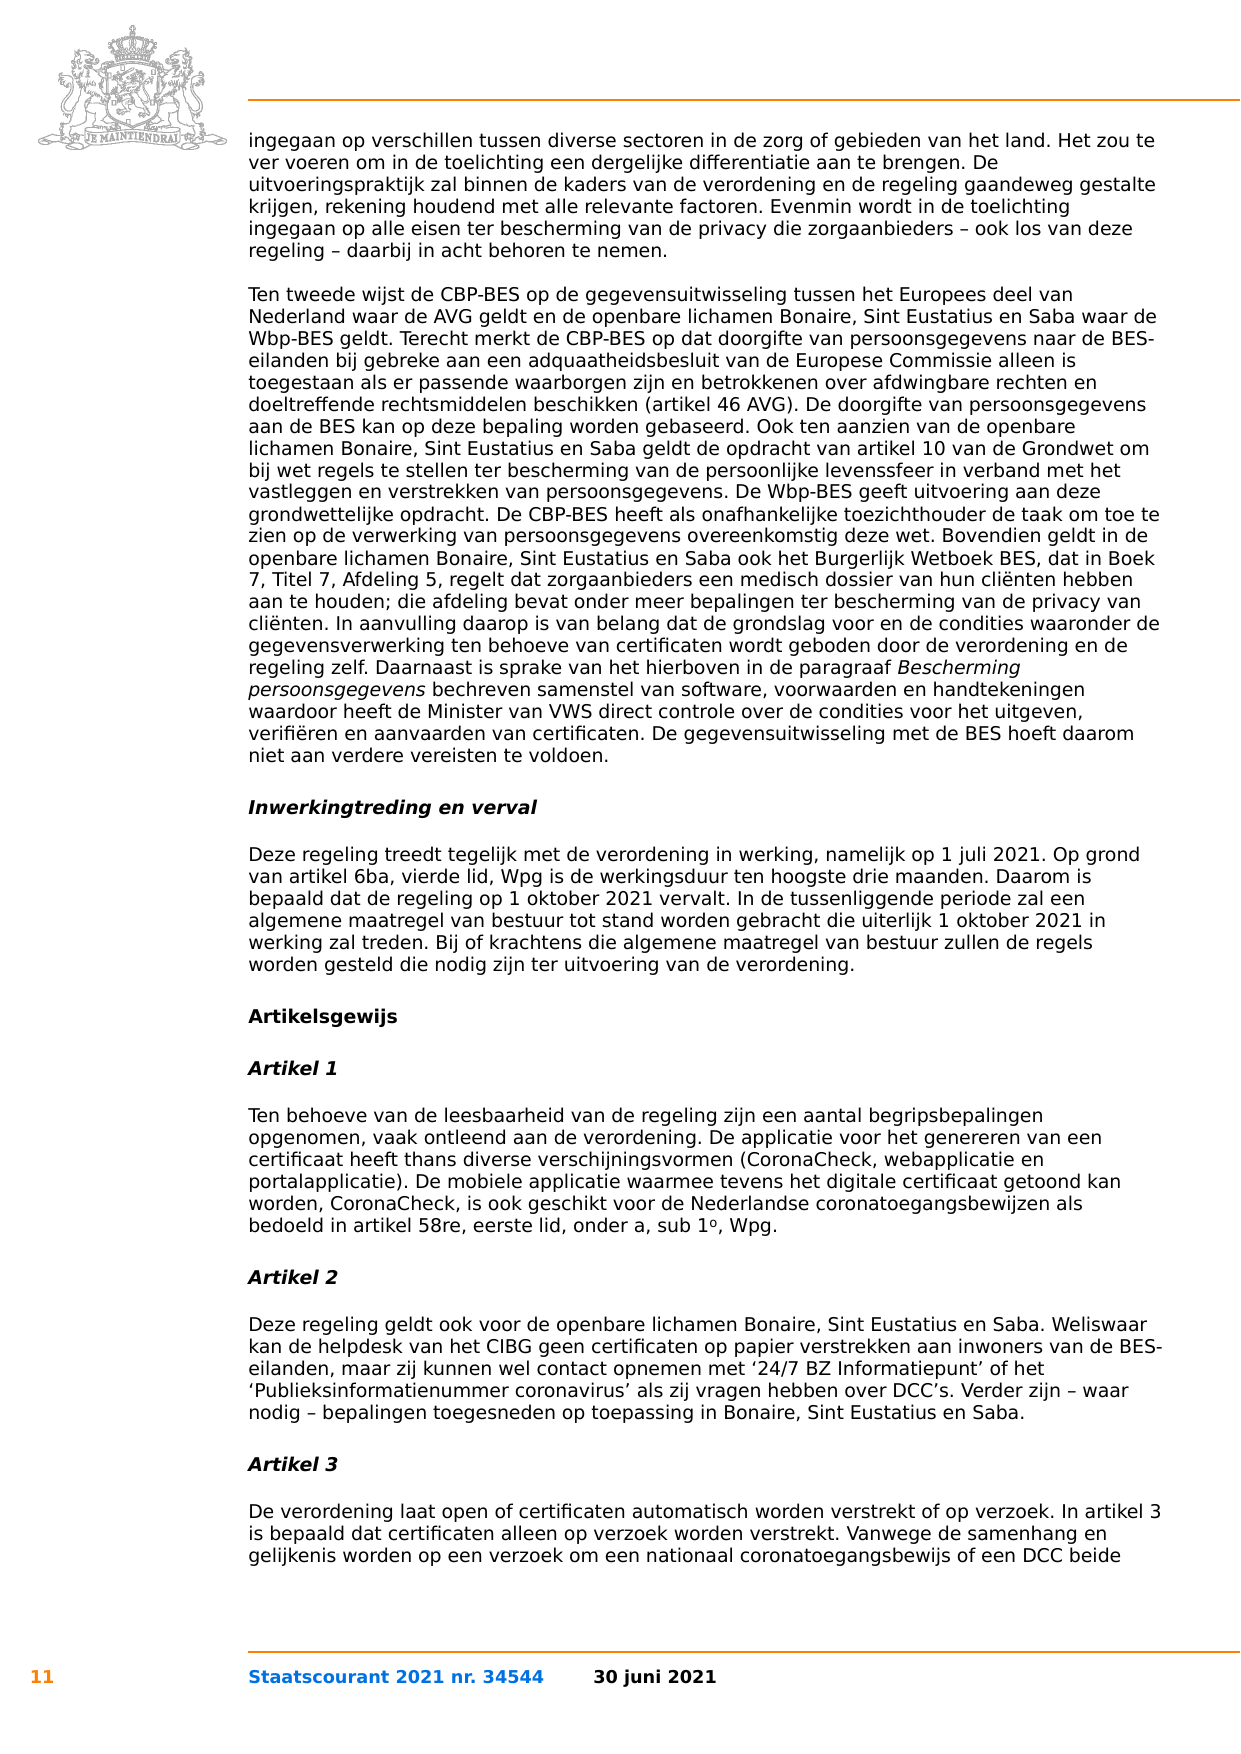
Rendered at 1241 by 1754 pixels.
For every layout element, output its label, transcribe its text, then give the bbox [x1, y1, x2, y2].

text Ten tweede wijst de CBP-BES op de gegevensuitwisseling tussen het Europees deel van Nederland waar de AVG geldt en de openbare lichamen Bonaire, Sint Eustatius en Saba waar de Wbp-BES geldt. Terecht merkt de CBP-BES op dat doorgifte van persoonsgegevens naar de BES-eilanden bij gebreke aan een adquaatheidsbesluit van de Europese Commissie alleen is toegestaan als er passende waarborgen zijn en betrokkenen over afdwingbare rechten en doeltreffende rechtsmiddelen beschikken (artikel 46 AVG). De doorgifte van persoonsgegevens aan de BES kan op deze bepaling worden gebaseerd. Ook ten aanzien van de openbare lichamen Bonaire, Sint Eustatius en Saba geldt de opdracht van artikel 10 van de Grondwet om bij wet regels te stellen ter bescherming van de persoonlijke levenssfeer in verband met het vastleggen en verstrekken van persoonsgegevens. De Wbp-BES geeft uitvoering aan deze grondwettelijke opdracht. De CBP-BES heeft als onafhankelijke toezichthouder de taak om toe te zien op de verwerking van persoonsgegevens overeenkomstig deze wet. Bovendien geldt in de openbare lichamen Bonaire, Sint Eustatius en Saba ook het Burgerlijk Wetboek BES, dat in Boek 7, Titel 7, Afdeling 5, regelt dat zorgaanbieders een medisch dossier van hun cliënten hebben aan te houden; die afdeling bevat onder meer bepalingen ter bescherming van de privacy van cliënten. In aanvulling daarop is van belang dat de grondslag voor en de condities waaronder de gegevensverwerking ten behoeve van certificaten wordt geboden door de verordening en de regeling zelf. Daarnaast is sprake van het hierboven in de paragraaf Bescherming persoonsgegevens bechreven samenstel van software, voorwaarden en handtekeningen waardoor heeft de Minister van VWS direct controle over de condities voor het uitgeven, verifiëren en aanvaarden van certificaten. De gegevensuitwisseling met de BES hoeft daarom niet aan verdere vereisten te voldoen. [248, 284, 1163, 767]
text Deze regeling geldt ook voor de openbare lichamen Bonaire, Sint Eustatius en Saba. Weliswaar kan de helpdesk van het CIBG geen certificaten op papier verstrekken aan inwoners van de BES-eilanden, maar zij kunnen wel contact opnemen met ‘24/7 BZ Informatiepunt’ of het ‘Publieksinformatienummer coronavirus’ als zij vragen hebben over DCC’s. Verder zijn – waar nodig – bepalingen toegesneden op toepassing in Bonaire, Sint Eustatius en Saba. [248, 1314, 1163, 1424]
text ingegaan op verschillen tussen diverse sectoren in de zorg of gebieden van het land. Het zou te ver voeren om in de toelichting een dergelijke differentiatie aan te brengen. De uitvoeringspraktijk zal binnen de kaders van de verordening en de regeling gaandeweg gestalte krijgen, rekening houdend met alle relevante factoren. Evenmin wordt in de toelichting ingegaan op alle eisen ter bescherming van de privacy die zorgaanbieders – ook los van deze regeling – daarbij in acht behoren te nemen. [248, 130, 1163, 262]
subtitle Artikel 1 [248, 1058, 1163, 1080]
picture [38, 25, 227, 150]
text De verordening laat open of certificaten automatisch worden verstrekt of op verzoek. In artikel 3 is bepaald dat certificaten alleen op verzoek worden verstrekt. Vanwege de samenhang en gelijkenis worden op een verzoek om een nationaal coronatoegangsbewijs of een DCC beide [248, 1501, 1163, 1567]
subtitle Artikel 2 [248, 1267, 1163, 1289]
subtitle Artikelsgewijs [248, 1006, 1163, 1028]
text Ten behoeve van de leesbaarheid van de regeling zijn een aantal begripsbepalingen opgenomen, vaak ontleend aan de verordening. De applicatie voor het genereren van een certificaat heeft thans diverse verschijningsvormen (CoronaCheck, webapplicatie en portalapplicatie). De mobiele applicatie waarmee tevens het digitale certificaat getoond kan worden, CoronaCheck, is ook geschikt voor de Nederlandse coronatoegangsbewijzen als bedoeld in artikel 58re, eerste lid, onder a, sub 1o, Wpg. [248, 1105, 1163, 1237]
subtitle Inwerkingtreding en verval [248, 797, 1163, 819]
subtitle Artikel 3 [248, 1454, 1163, 1476]
text Deze regeling treedt tegelijk met de verordening in werking, namelijk op 1 juli 2021. Op grond van artikel 6ba, vierde lid, Wpg is de werkingsduur ten hoogste drie maanden. Daarom is bepaald dat de regeling op 1 oktober 2021 vervalt. In de tussenliggende periode zal een algemene maatregel van bestuur tot stand worden gebracht die uiterlijk 1 oktober 2021 in werking zal treden. Bij of krachtens die algemene maatregel van bestuur zullen de regels worden gesteld die nodig zijn ter uitvoering van de verordening. [248, 844, 1163, 976]
